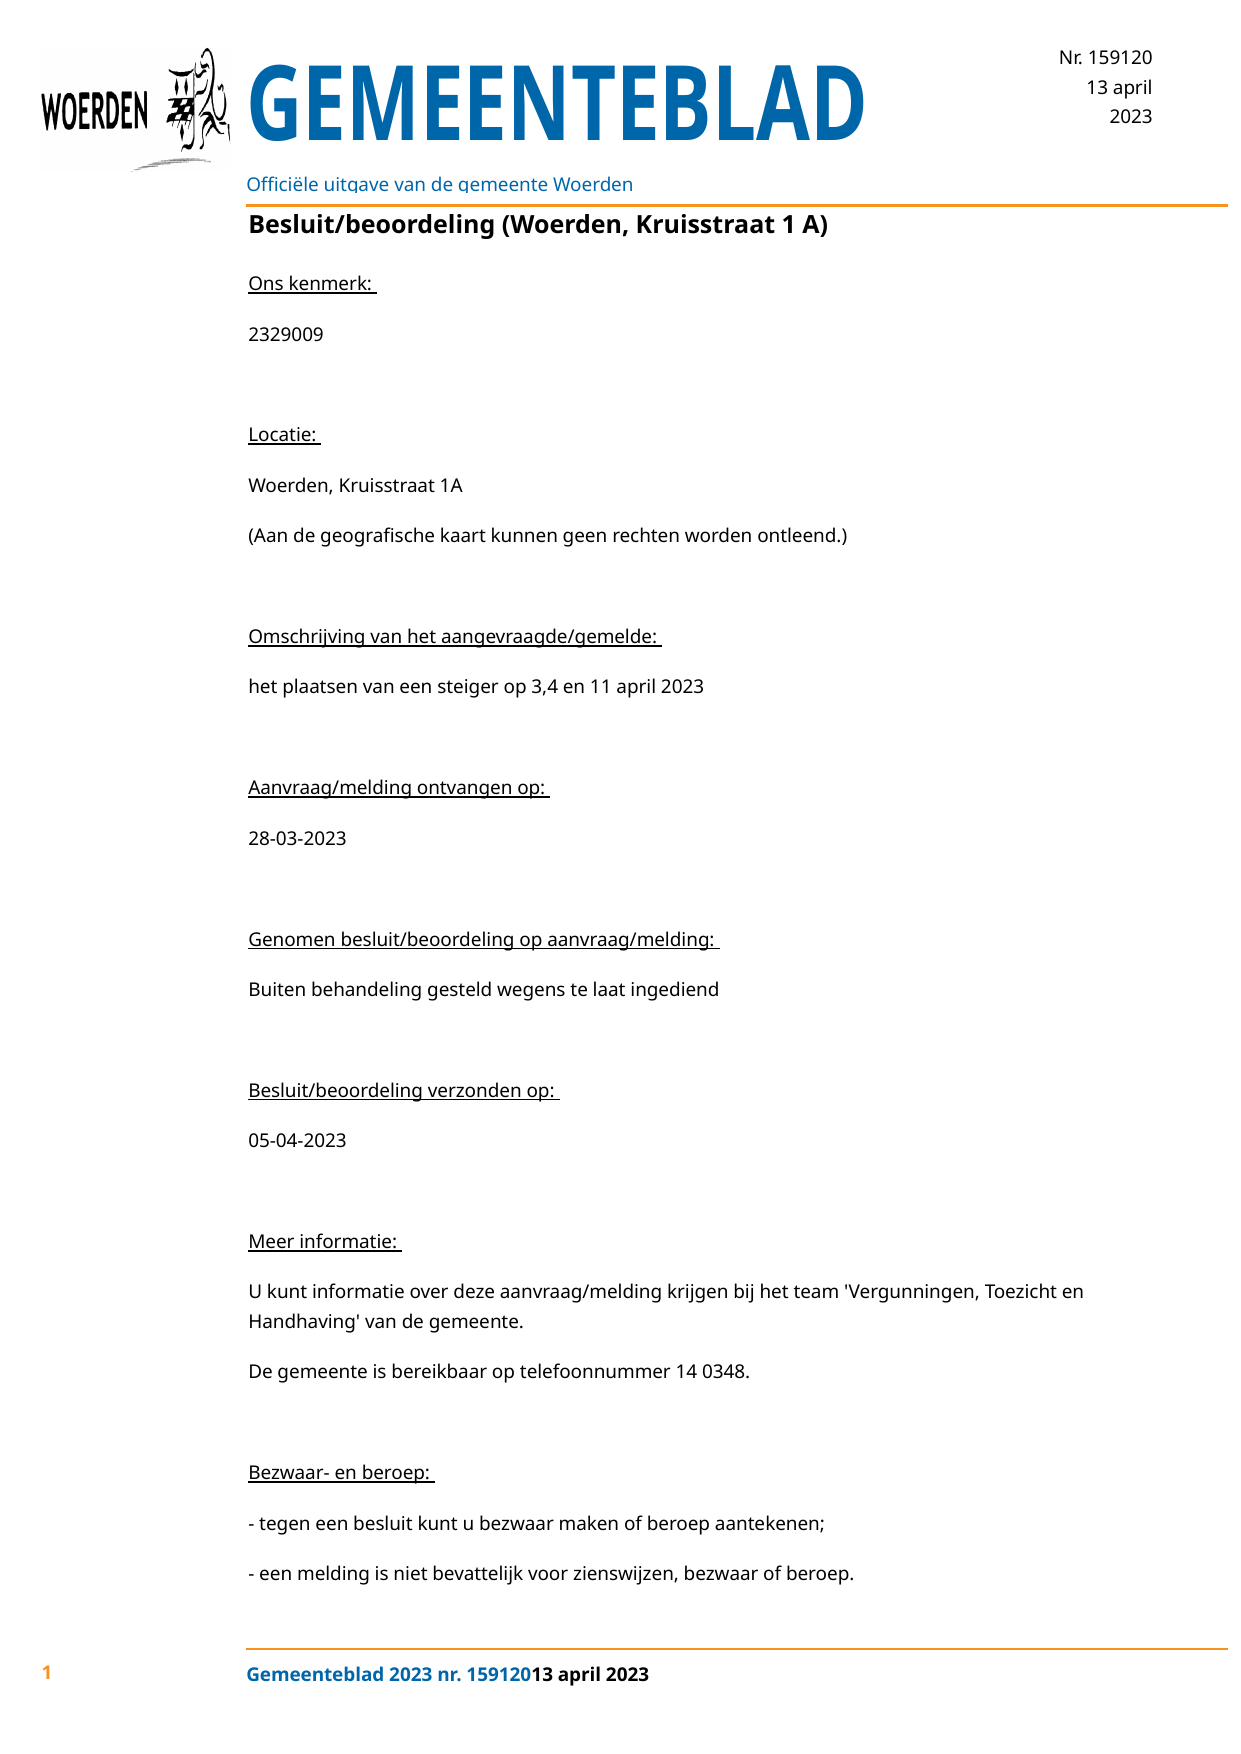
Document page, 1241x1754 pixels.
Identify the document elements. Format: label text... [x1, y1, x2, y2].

text (Aan de geografische kaart kunnen geen rechten worden ontleend.) [248, 522, 1152, 548]
text - een melding is niet bevattelijk voor zienswijzen, bezwaar of beroep. [248, 1560, 1152, 1586]
text Besluit/beoordeling verzonden op: [248, 1077, 1152, 1103]
text Locatie: [248, 422, 1152, 447]
text het plaatsen van een steiger op 3,4 en 11 april 2023 [248, 674, 1152, 699]
text De gemeente is bereikbaar op telefoonnummer 14 0348. [248, 1359, 1152, 1384]
text Ons kenmerk: [248, 270, 1152, 296]
text 05-04-2023 [248, 1127, 1152, 1153]
text 2329009 [248, 321, 1152, 346]
text Omschrijving van het aangevraagde/gemelde: [248, 623, 1152, 649]
text Bezwaar- en beroep: [248, 1459, 1152, 1485]
text 28-03-2023 [248, 825, 1152, 851]
text Meer informatie: [248, 1228, 1152, 1254]
text Besluit/beoordeling (Woerden, Kruisstraat 1 A) [248, 207, 1152, 241]
text Woerden, Kruisstraat 1A [248, 472, 1152, 498]
text Buiten behandeling gesteld wegens te laat ingediend [248, 976, 1152, 1002]
text - tegen een besluit kunt u bezwaar maken of beroep aantekenen; [248, 1510, 1152, 1536]
text U kunt informatie over deze aanvraag/melding krijgen bij het team 'Vergunningen, Toezicht en Handhaving' van de gemeente. [248, 1279, 1152, 1334]
picture [41, 47, 231, 172]
text Aanvraag/melding ontvangen op: [248, 774, 1152, 800]
text Genomen besluit/beoordeling op aanvraag/melding: [248, 926, 1152, 951]
